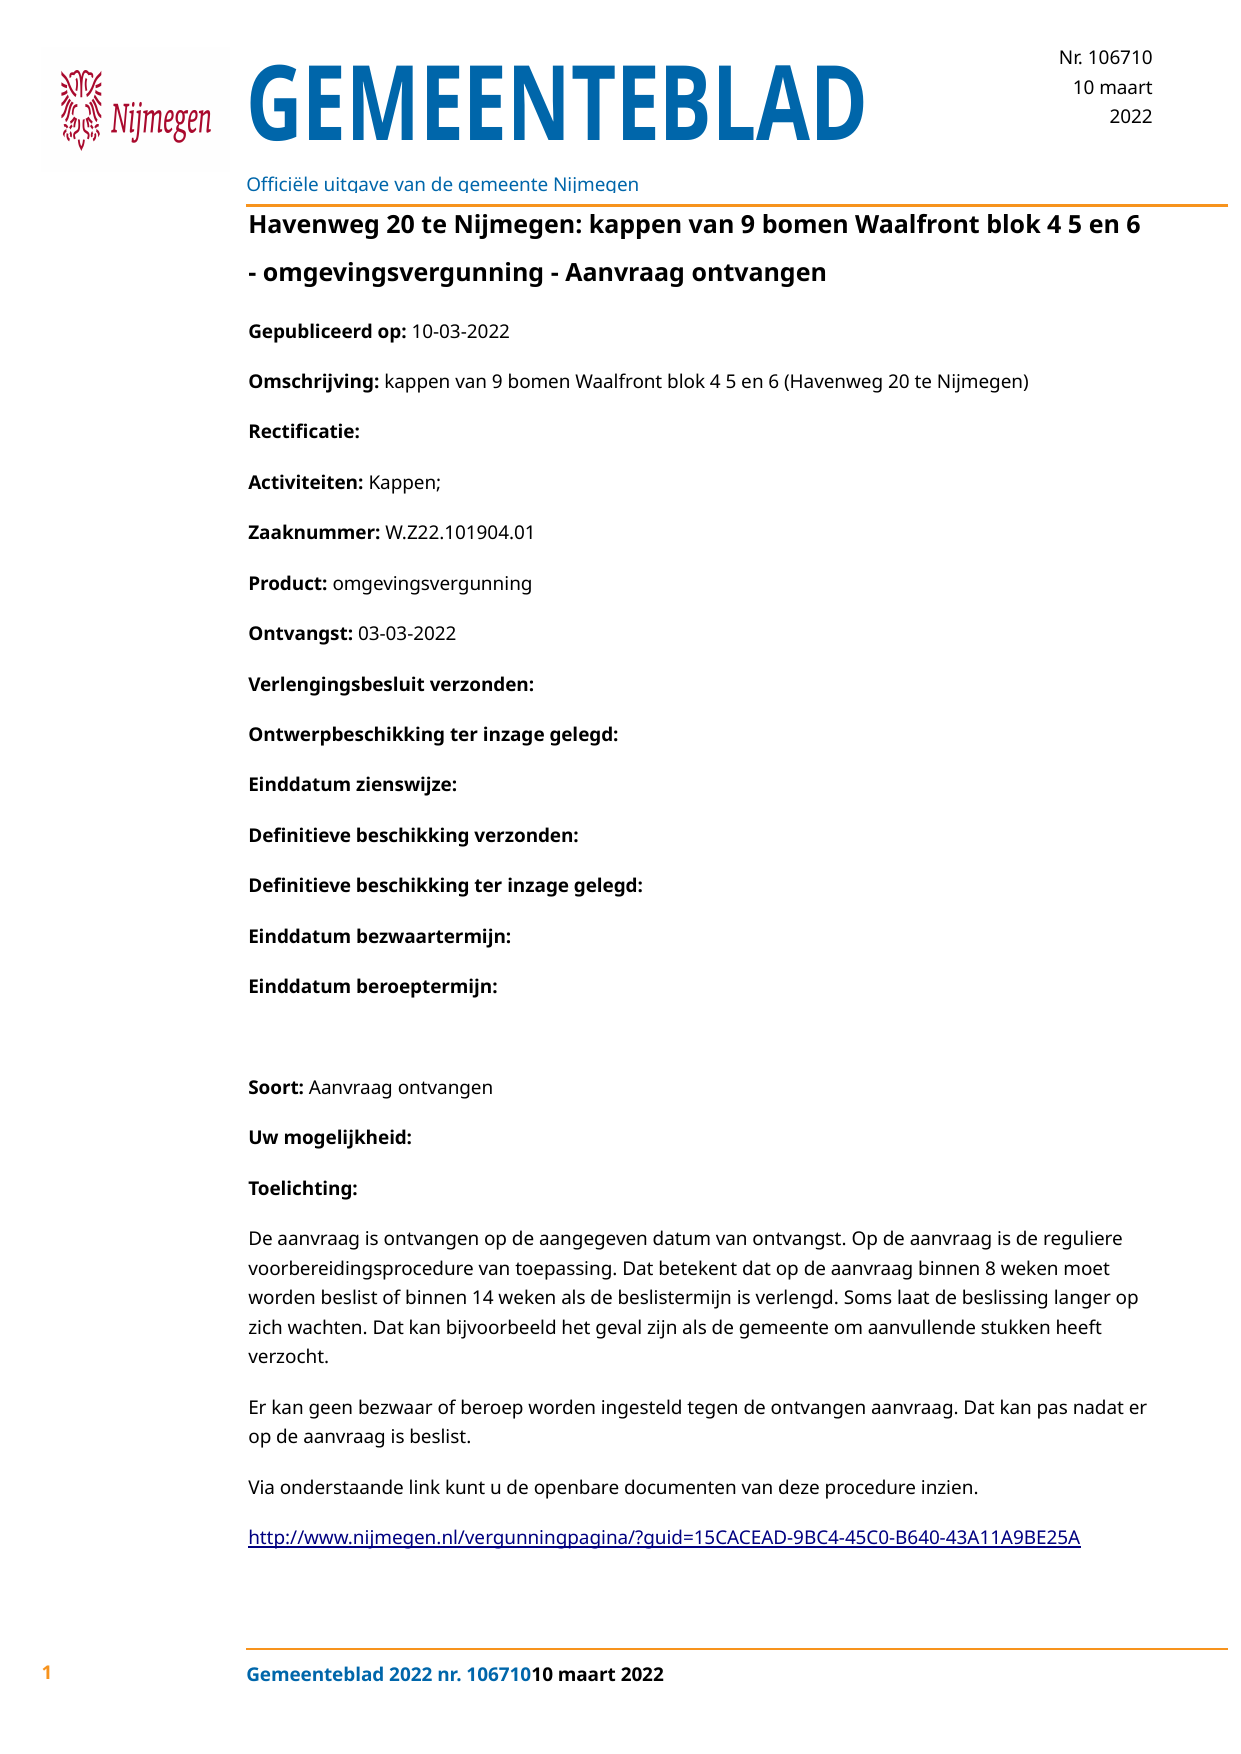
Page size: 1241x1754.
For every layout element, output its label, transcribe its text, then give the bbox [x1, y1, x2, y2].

text Er kan geen bezwaar of beroep worden ingesteld tegen de ontvangen aanvraag. Dat kan pas nadat er op de aanvraag is beslist. [248, 1394, 1152, 1449]
text Omschrijving: kappen van 9 bomen Waalfront blok 4 5 en 6 (Havenweg 20 te Nijmegen) [248, 368, 1152, 394]
text Havenweg 20 te Nijmegen: kappen van 9 bomen Waalfront blok 4 5 en 6 - omgevingsvergunning - Aanvraag ontvangen [248, 207, 1152, 288]
text Definitieve beschikking ter inzage gelegd: [248, 872, 1152, 898]
text Activiteiten: Kappen; [248, 469, 1152, 495]
text Via onderstaande link kunt u de openbare documenten van deze procedure inzien. [248, 1474, 1152, 1500]
text Soort: Aanvraag ontvangen [248, 1074, 1152, 1100]
text Ontwerpbeschikking ter inzage gelegd: [248, 721, 1152, 747]
text Toelichting: [248, 1175, 1152, 1201]
text Verlengingsbesluit verzonden: [248, 671, 1152, 697]
text Ontvangst: 03-03-2022 [248, 620, 1152, 646]
text Einddatum beroeptermijn: [248, 973, 1152, 999]
text Definitieve beschikking verzonden: [248, 822, 1152, 848]
text Uw mogelijkheid: [248, 1124, 1152, 1150]
text Einddatum zienswijze: [248, 772, 1152, 797]
text Einddatum bezwaartermijn: [248, 923, 1152, 949]
text Gepubliceerd op: 10-03-2022 [248, 318, 1152, 344]
text De aanvraag is ontvangen op de aangegeven datum van ontvangst. Op de aanvraag is de reguliere voorbereidingsprocedure van toepassing. Dat betekent dat op de aanvraag binnen 8 weken moet worden beslist of binnen 14 weken als de beslistermijn is verlengd. Soms laat de beslissing langer op zich wachten. Dat kan bijvoorbeeld het geval zijn als de gemeente om aanvullende stukken heeft verzocht. [248, 1225, 1152, 1369]
picture [41, 47, 231, 172]
text Rectificatie: [248, 419, 1152, 444]
text Zaaknummer: W.Z22.101904.01 [248, 519, 1152, 545]
text http://www.nijmegen.nl/vergunningpagina/?guid=15CACEAD-9BC4-45C0-B640-43A11A9BE25A [248, 1524, 1152, 1550]
text Product: omgevingsvergunning [248, 570, 1152, 596]
